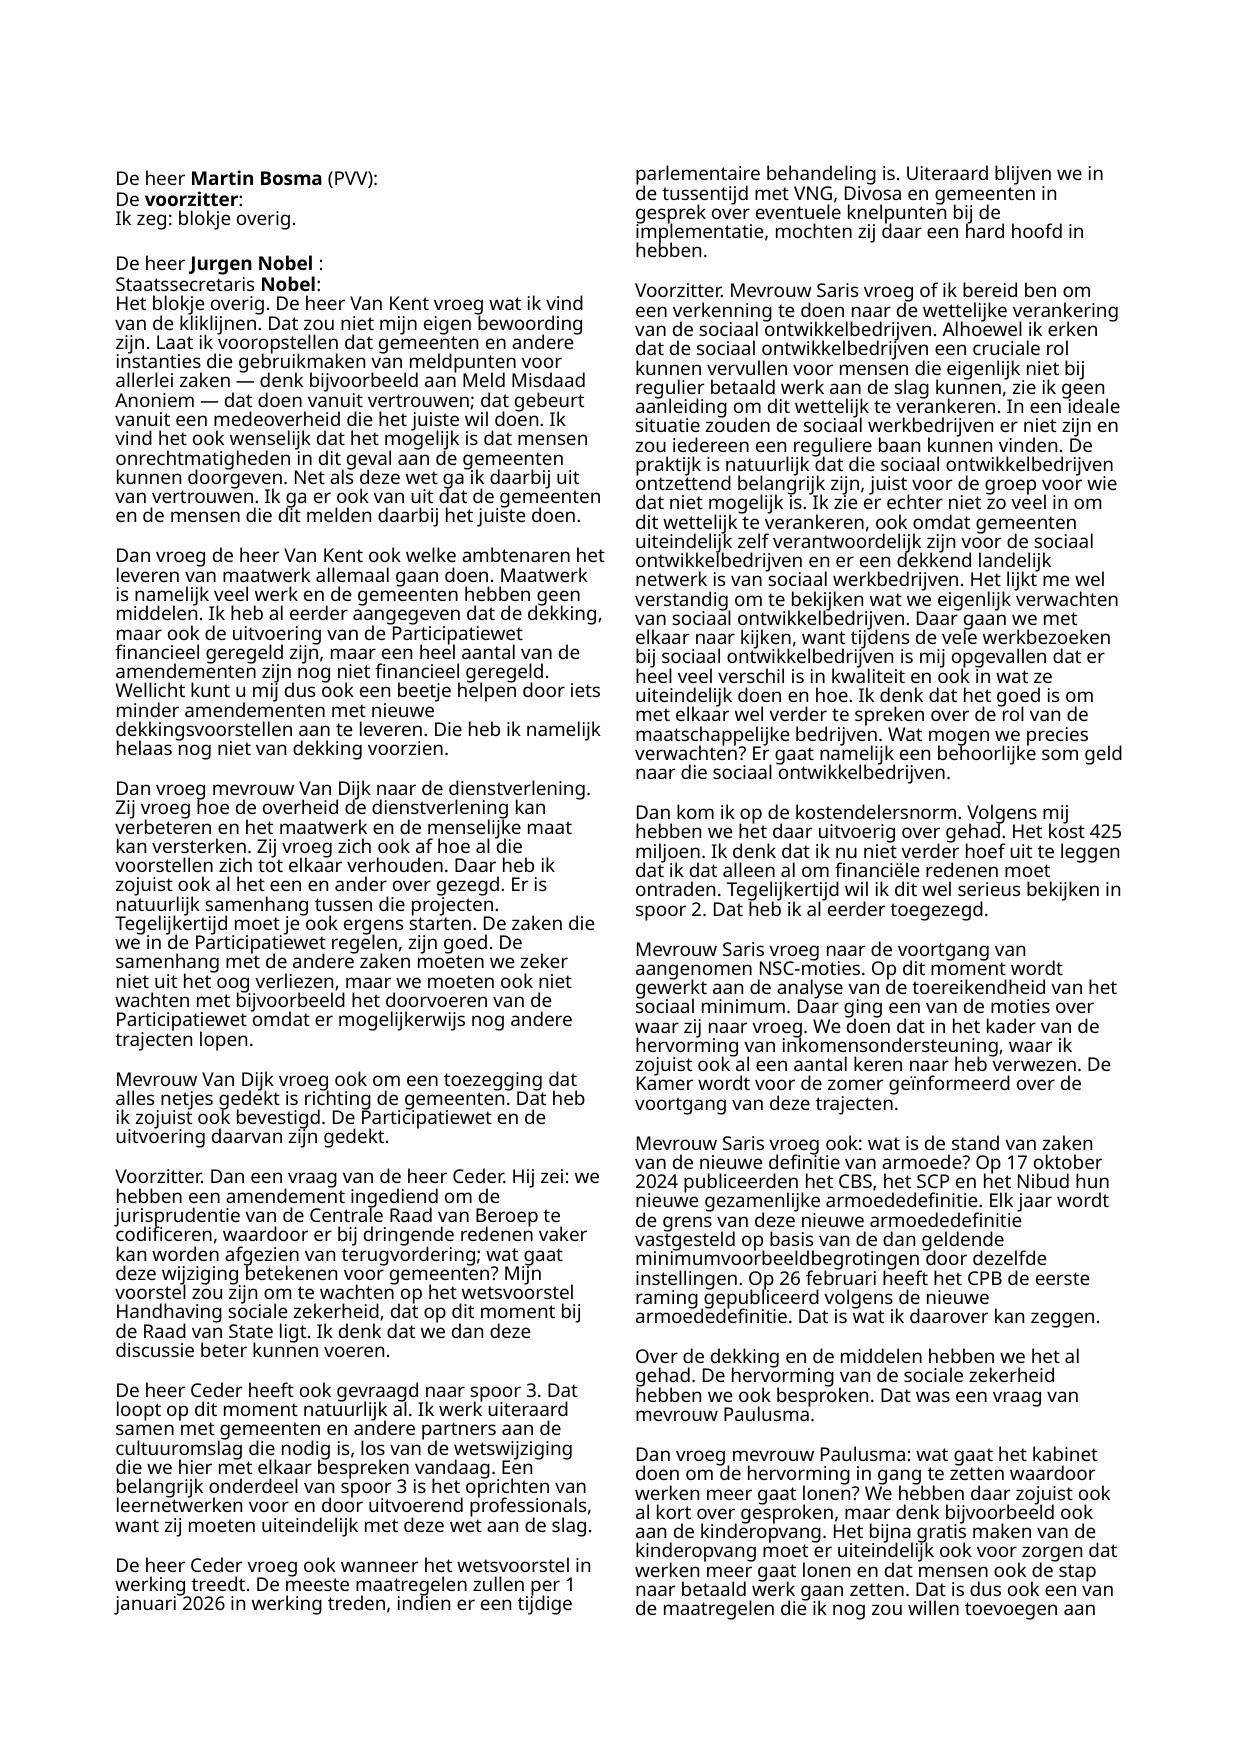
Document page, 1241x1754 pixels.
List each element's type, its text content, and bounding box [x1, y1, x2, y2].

text Staatssecretaris Nobel: [115, 276, 605, 295]
text De heer Martin Bosma (PVV): [115, 165, 605, 191]
text Het blokje overig. De heer Van Kent vroeg wat ik vind van de kliklijnen. Dat zou niet mijn eigen bewoording zijn. Laat ik vooropstellen dat gemeenten en andere instanties die gebruikmaken van meldpunten voor allerlei zaken — denk bijvoorbeeld aan Meld Misdaad Anoniem — dat doen vanuit vertrouwen; dat gebeurt vanuit een medeoverheid die het juiste wil doen. Ik vind het ook wenselijk dat het mogelijk is dat mensen onrechtmatigheden in dit geval aan de gemeenten kunnen doorgeven. Net als deze wet ga ik daarbij uit van vertrouwen. Ik ga er ook van uit dat de gemeenten en de mensen die dit melden daarbij het juiste doen. [115, 295, 605, 527]
text Voorzitter. Dan een vraag van de heer Ceder. Hij zei: we hebben een amendement ingediend om de jurisprudentie van de Centrale Raad van Beroep te codificeren, waardoor er bij dringende redenen vaker kan worden afgezien van terugvordering; wat gaat deze wijziging betekenen voor gemeenten? Mijn voorstel zou zijn om te wachten op het wetsvoorstel Handhaving sociale zekerheid, dat op dit moment bij de Raad van State ligt. Ik denk dat we dan deze discussie beter kunnen voeren. [115, 1168, 605, 1361]
text parlementaire behandeling is. Uiteraard blijven we in de tussentijd met VNG, Divosa en gemeenten in gesprek over eventuele knelpunten bij de implementatie, mochten zij daar een hard hoofd in hebben. [635, 165, 1125, 262]
text De heer Ceder vroeg ook wanneer het wetsvoorstel in werking treedt. De meeste maatregelen zullen per 1 januari 2026 in werking treden, indien er een tijdige [115, 1557, 605, 1614]
text Ik zeg: blokje overig. [115, 210, 605, 229]
text Mevrouw Saris vroeg naar de voortgang van aangenomen NSC-moties. Op dit moment wordt gewerkt aan de analyse van de toereikendheid van het sociaal minimum. Daar ging een van de moties over waar zij naar vroeg. We doen dat in het kader van de hervorming van inkomensondersteuning, waar ik zojuist ook al een aantal keren naar heb verwezen. De Kamer wordt voor de zomer geïnformeerd over de voortgang van deze trajecten. [635, 941, 1125, 1114]
text Over de dekking en de middelen hebben we het al gehad. De hervorming van de sociale zekerheid hebben we ook besproken. Dat was een vraag van mevrouw Paulusma. [635, 1348, 1125, 1425]
text Mevrouw Van Dijk vroeg ook om een toezegging dat alles netjes gedekt is richting de gemeenten. Dat heb ik zojuist ook bevestigd. De Participatiewet en de uitvoering daarvan zijn gedekt. [115, 1071, 605, 1148]
text Voorzitter. Mevrouw Saris vroeg of ik bereid ben om een verkenning te doen naar de wettelijke verankering van de sociaal ontwikkelbedrijven. Alhoewel ik erken dat de sociaal ontwikkelbedrijven een cruciale rol kunnen vervullen voor mensen die eigenlijk niet bij regulier betaald werk aan de slag kunnen, zie ik geen aanleiding om dit wettelijk te verankeren. In een ideale situatie zouden de sociaal werkbedrijven er niet zijn en zou iedereen een reguliere baan kunnen vinden. De praktijk is natuurlijk dat die sociaal ontwikkelbedrijven ontzettend belangrijk zijn, juist voor de groep voor wie dat niet mogelijk is. Ik zie er echter niet zo veel in om dit wettelijk te verankeren, ook omdat gemeenten uiteindelijk zelf verantwoordelijk zijn voor de sociaal ontwikkelbedrijven en er een dekkend landelijk netwerk is van sociaal werkbedrijven. Het lijkt me wel verstandig om te bekijken wat we eigenlijk verwachten van sociaal ontwikkelbedrijven. Daar gaan we met elkaar naar kijken, want tijdens de vele werkbezoeken bij sociaal ontwikkelbedrijven is mij opgevallen dat er heel veel verschil is in kwaliteit en ook in wat ze uiteindelijk doen en hoe. Ik denk dat het goed is om met elkaar wel verder te spreken over de rol van de maatschappelijke bedrijven. Wat mogen we precies verwachten? Er gaat namelijk een behoorlijke som geld naar die sociaal ontwikkelbedrijven. [635, 282, 1125, 783]
text Dan vroeg de heer Van Kent ook welke ambtenaren het leveren van maatwerk allemaal gaan doen. Maatwerk is namelijk veel werk en de gemeenten hebben geen middelen. Ik heb al eerder aangegeven dat de dekking, maar ook de uitvoering van de Participatiewet financieel geregeld zijn, maar een heel aantal van de amendementen zijn nog niet financieel geregeld. Wellicht kunt u mij dus ook een beetje helpen door iets minder amendementen met nieuwe dekkingsvoorstellen aan te leveren. Die heb ik namelijk helaas nog niet van dekking voorzien. [115, 547, 605, 759]
text Dan kom ik op de kostendelersnorm. Volgens mij hebben we het daar uitvoerig over gehad. Het kost 425 miljoen. Ik denk dat ik nu niet verder hoef uit te leggen dat ik dat alleen al om financiële redenen moet ontraden. Tegelijkertijd wil ik dit wel serieus bekijken in spoor 2. Dat heb ik al eerder toegezegd. [635, 804, 1125, 920]
text Mevrouw Saris vroeg ook: wat is de stand van zaken van de nieuwe definitie van armoede? Op 17 oktober 2024 publiceerden het CBS, het SCP en het Nibud hun nieuwe gezamenlijke armoededefinitie. Elk jaar wordt de grens van deze nieuwe armoededefinitie vastgesteld op basis van de dan geldende minimumvoorbeeldbegrotingen door dezelfde instellingen. Op 26 februari heeft het CPB de eerste raming gepubliceerd volgens de nieuwe armoededefinitie. Dat is wat ik daarover kan zeggen. [635, 1135, 1125, 1327]
text De heer Jurgen Nobel : [115, 250, 605, 276]
text Dan vroeg mevrouw Van Dijk naar de dienstverlening. Zij vroeg hoe de overheid de dienstverlening kan verbeteren en het maatwerk en de menselijke maat kan versterken. Zij vroeg zich ook af hoe al die voorstellen zich tot elkaar verhouden. Daar heb ik zojuist ook al het een en ander over gezegd. Er is natuurlijk samenhang tussen die projecten. Tegelijkertijd moet je ook ergens starten. De zaken die we in de Participatiewet regelen, zijn goed. De samenhang met de andere zaken moeten we zeker niet uit het oog verliezen, maar we moeten ook niet wachten met bijvoorbeeld het doorvoeren van de Participatiewet omdat er mogelijkerwijs nog andere trajecten lopen. [115, 780, 605, 1050]
text De voorzitter: [115, 191, 605, 210]
text De heer Ceder heeft ook gevraagd naar spoor 3. Dat loopt op dit moment natuurlijk al. Ik werk uiteraard samen met gemeenten en andere partners aan de cultuuromslag die nodig is, los van de wetswijziging die we hier met elkaar bespreken vandaag. Een belangrijk onderdeel van spoor 3 is het oprichten van leernetwerken voor en door uitvoerend professionals, want zij moeten uiteindelijk met deze wet aan de slag. [115, 1382, 605, 1536]
text Dan vroeg mevrouw Paulusma: wat gaat het kabinet doen om de hervorming in gang te zetten waardoor werken meer gaat lonen? We hebben daar zojuist ook al kort over gesproken, maar denk bijvoorbeeld ook aan de kinderopvang. Het bijna gratis maken van de kinderopvang moet er uiteindelijk ook voor zorgen dat werken meer gaat lonen en dat mensen ook de stap naar betaald werk gaan zetten. Dat is dus ook een van de maatregelen die ik nog zou willen toevoegen aan [635, 1446, 1125, 1619]
